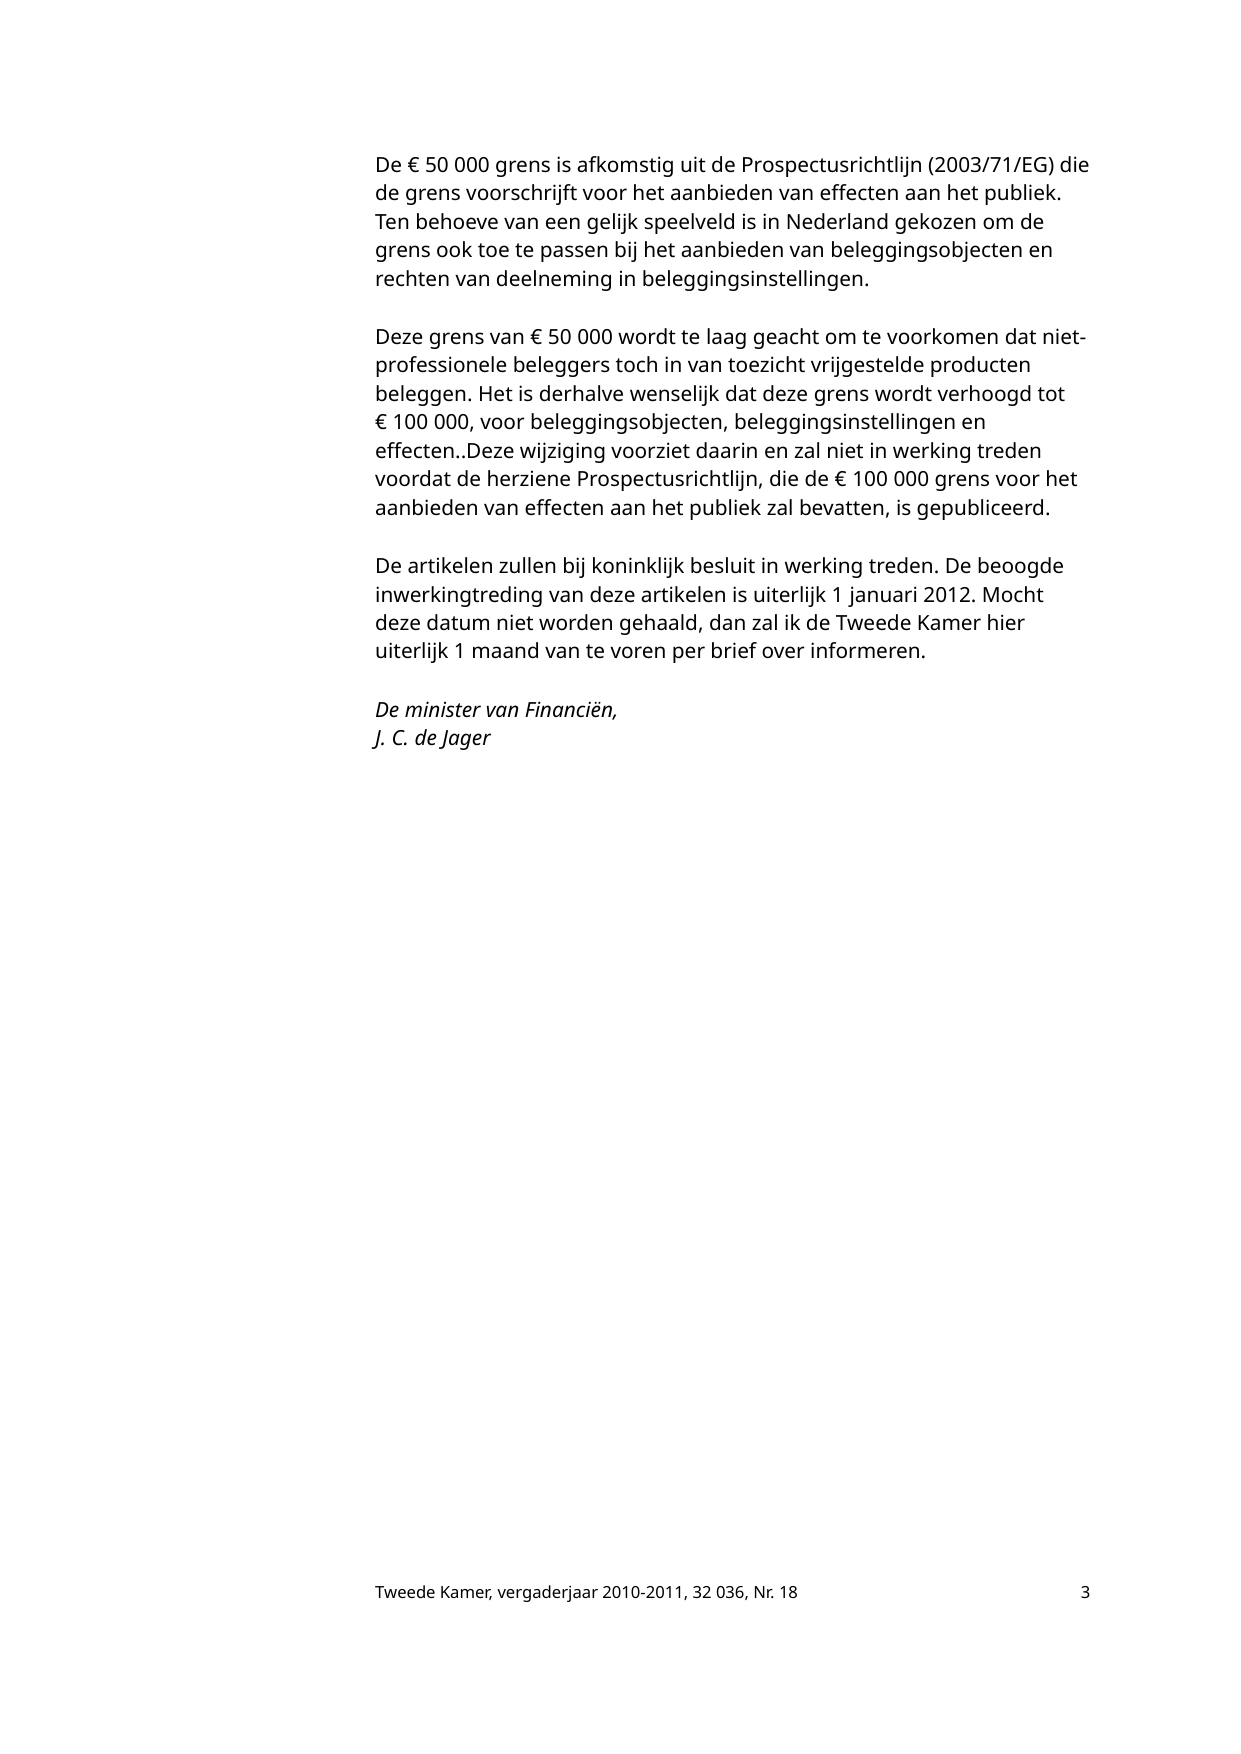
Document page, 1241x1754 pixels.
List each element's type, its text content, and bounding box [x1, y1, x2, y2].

text J. C. de Jager [375, 723, 1090, 752]
text Deze grens van € 50 000 wordt te laag geacht om te voorkomen dat niet-professionele beleggers toch in van toezicht vrijgestelde producten beleggen. Het is derhalve wenselijk dat deze grens wordt verhoogd tot € 100 000, voor beleggingsobjecten, beleggingsinstellingen en effecten..Deze wijziging voorziet daarin en zal niet in werking treden voordat de herziene Prospectusrichtlijn, die de € 100 000 grens voor het aanbieden van effecten aan het publiek zal bevatten, is gepubliceerd. [375, 322, 1090, 521]
text De minister van Financiën, [375, 695, 1090, 723]
text De artikelen zullen bij koninklijk besluit in werking treden. De beoogde inwerkingtreding van deze artikelen is uiterlijk 1 januari 2012. Mocht deze datum niet worden gehaald, dan zal ik de Tweede Kamer hier uiterlijk 1 maand van te voren per brief over informeren. [375, 551, 1090, 665]
text De € 50 000 grens is afkomstig uit de Prospectusrichtlijn (2003/71/EG) die de grens voorschrijft voor het aanbieden van effecten aan het publiek. Ten behoeve van een gelijk speelveld is in Nederland gekozen om de grens ook toe te passen bij het aanbieden van beleggingsobjecten en rechten van deelneming in beleggingsinstellingen. [375, 150, 1090, 292]
